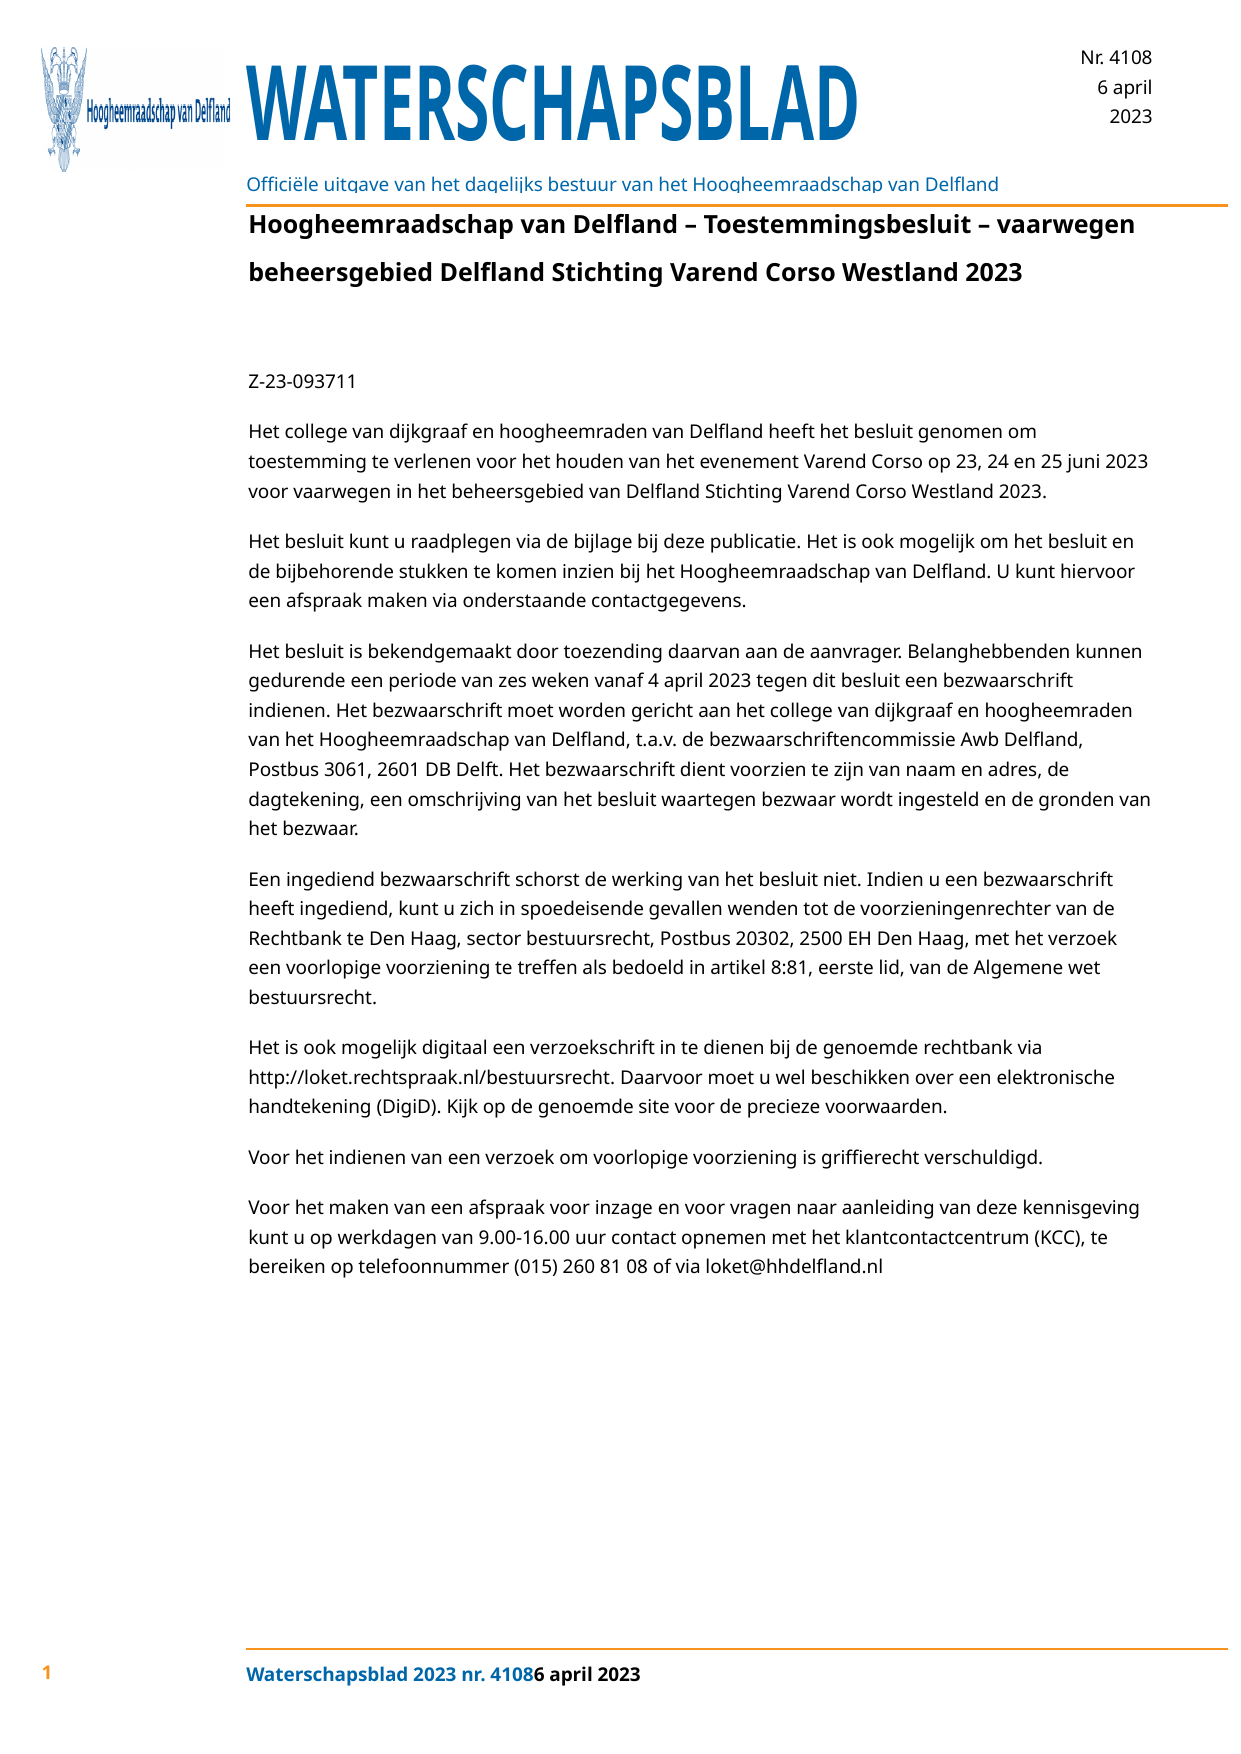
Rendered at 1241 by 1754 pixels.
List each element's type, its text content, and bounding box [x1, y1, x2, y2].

picture [41, 47, 231, 172]
text Het besluit is bekendgemaakt door toezending daarvan aan de aanvrager. Belanghebbenden kunnen gedurende een periode van zes weken vanaf 4 april 2023 tegen dit besluit een bezwaarschrift indienen. Het bezwaarschrift moet worden gericht aan het college van dijkgraaf en hoogheemraden van het Hoogheemraadschap van Delfland, t.a.v. de bezwaarschriftencommissie Awb Delfland, Postbus 3061, 2601 DB Delft. Het bezwaarschrift dient voorzien te zijn van naam en adres, de dagtekening, een omschrijving van het besluit waartegen bezwaar wordt ingesteld en de gronden van het bezwaar. [248, 638, 1152, 841]
text Z-23-093711 [248, 368, 1152, 394]
text Het college van dijkgraaf en hoogheemraden van Delfland heeft het besluit genomen om toestemming te verlenen voor het houden van het evenement Varend Corso op 23, 24 en 25 juni 2023 voor vaarwegen in het beheersgebied van Delfland Stichting Varend Corso Westland 2023. [248, 419, 1152, 504]
text Hoogheemraadschap van Delfland – Toestemmingsbesluit – vaarwegen beheersgebied Delfland Stichting Varend Corso Westland 2023 [248, 207, 1152, 288]
text Het besluit kunt u raadplegen via de bijlage bij deze publicatie. Het is ook mogelijk om het besluit en de bijbehorende stukken te komen inzien bij het Hoogheemraadschap van Delfland. U kunt hiervoor een afspraak maken via onderstaande contactgegevens. [248, 528, 1152, 613]
text Het is ook mogelijk digitaal een verzoekschrift in te dienen bij de genoemde rechtbank via http://loket.rechtspraak.nl/bestuursrecht. Daarvoor moet u wel beschikken over een elektronische handtekening (DigiD). Kijk op de genoemde site voor de precieze voorwaarden. [248, 1034, 1152, 1119]
text Voor het maken van een afspraak voor inzage en voor vragen naar aanleiding van deze kennisgeving kunt u op werkdagen van 9.00-16.00 uur contact opnemen met het klantcontactcentrum (KCC), te bereiken op telefoonnummer (015) 260 81 08 of via loket@hhdelfland.nl [248, 1194, 1152, 1279]
text Voor het indienen van een verzoek om voorlopige voorziening is griffierecht verschuldigd. [248, 1144, 1152, 1170]
text Een ingediend bezwaarschrift schorst de werking van het besluit niet. Indien u een bezwaarschrift heeft ingediend, kunt u zich in spoedeisende gevallen wenden tot de voorzieningenrechter van de Rechtbank te Den Haag, sector bestuursrecht, Postbus 20302, 2500 EH Den Haag, met het verzoek een voorlopige voorziening te treffen als bedoeld in artikel 8:81, eerste lid, van de Algemene wet bestuursrecht. [248, 866, 1152, 1010]
